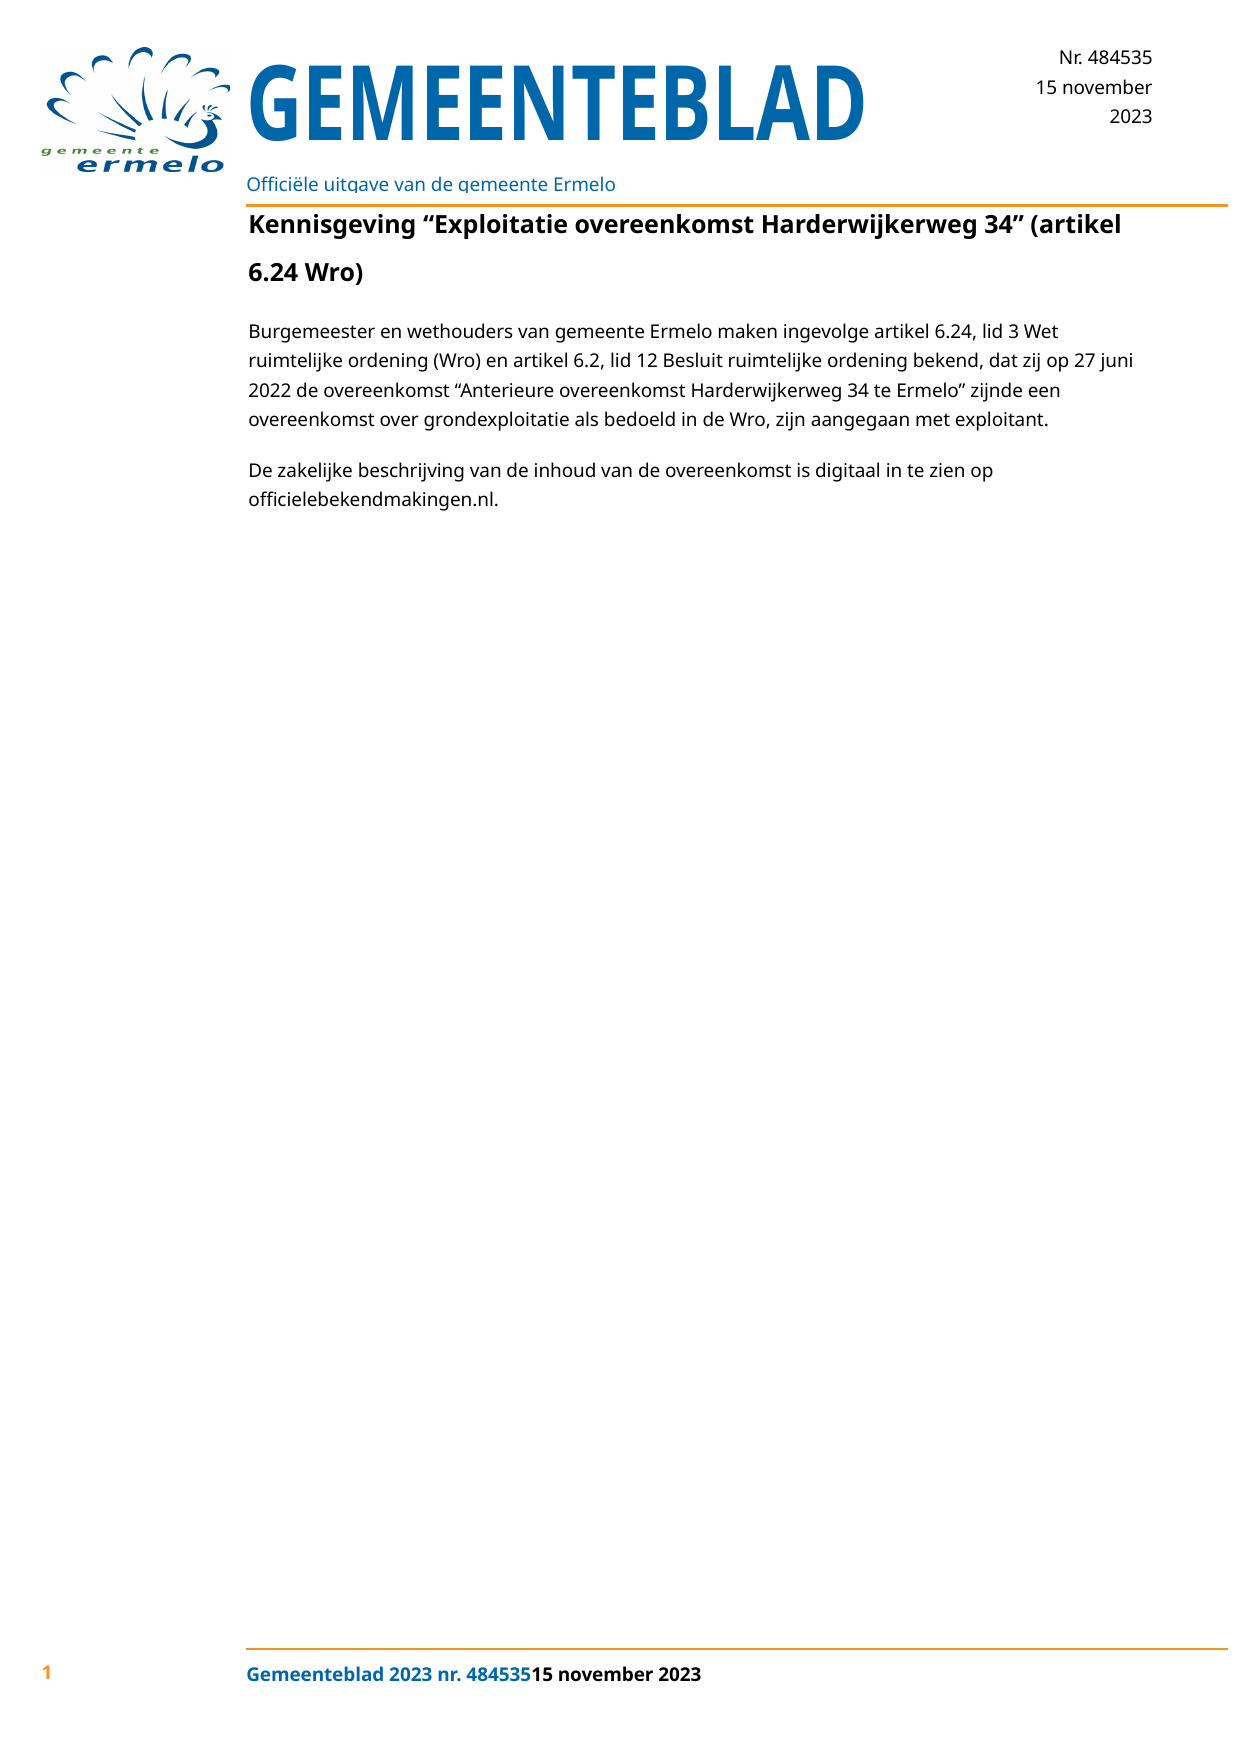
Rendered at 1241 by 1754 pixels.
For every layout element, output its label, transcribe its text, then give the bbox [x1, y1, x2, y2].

text De zakelijke beschrijving van de inhoud van de overeenkomst is digitaal in te zien op officielebekendmakingen.nl. [248, 457, 1152, 512]
text Burgemeester en wethouders van gemeente Ermelo maken ingevolge artikel 6.24, lid 3 Wet ruimtelijke ordening (Wro) en artikel 6.2, lid 12 Besluit ruimtelijke ordening bekend, dat zij op 27 juni 2022 de overeenkomst “Anterieure overeenkomst Harderwijkerweg 34 te Ermelo” zijnde een overeenkomst over grondexploitatie als bedoeld in de Wro, zijn aangegaan met exploitant. [248, 318, 1152, 432]
text Kennisgeving “Exploitatie overeenkomst Harderwijkerweg 34” (artikel 6.24 Wro) [248, 207, 1152, 288]
picture [41, 47, 231, 172]
